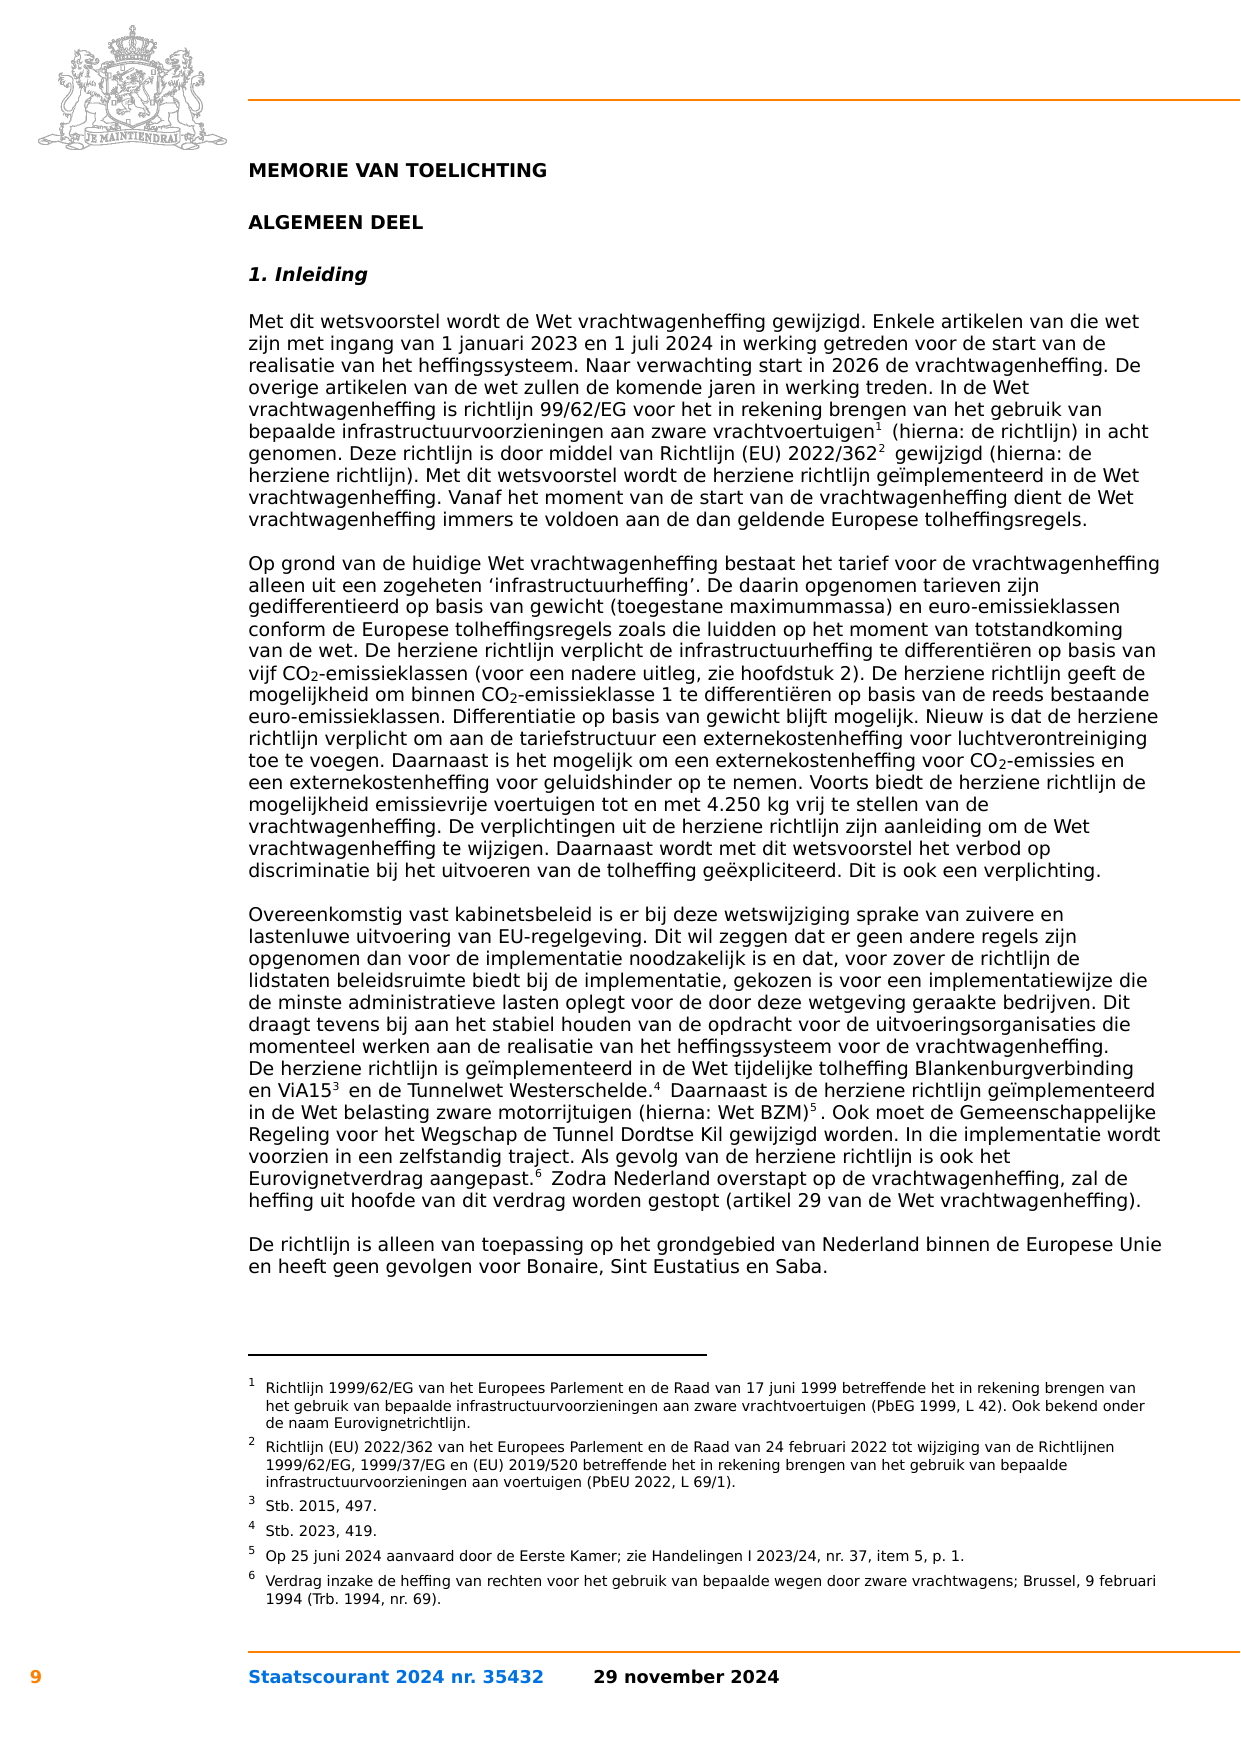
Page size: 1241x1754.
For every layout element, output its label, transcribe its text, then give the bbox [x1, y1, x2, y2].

text Richtlijn (EU) 2022/362 van het Europees Parlement en de Raad van 24 februari 2022 tot wijziging van de Richtlijnen 1999/62/EG, 1999/37/EG en (EU) 2019/520 betreffende het in rekening brengen van het gebruik van bepaalde infrastructuurvoorzieningen aan voertuigen (PbEU 2022, L 69/1). [248, 1435, 1163, 1491]
text Richtlijn 1999/62/EG van het Europees Parlement en de Raad van 17 juni 1999 betreffende het in rekening brengen van het gebruik van bepaalde infrastructuurvoorzieningen aan zware vrachtvoertuigen (PbEG 1999, L 42). Ook bekend onder de naam Eurovignetrichtlijn. [248, 1376, 1163, 1432]
text Overeenkomstig vast kabinetsbeleid is er bij deze wetswijziging sprake van zuivere en lastenluwe uitvoering van EU-regelgeving. Dit wil zeggen dat er geen andere regels zijn opgenomen dan voor de implementatie noodzakelijk is en dat, voor zover de richtlijn de lidstaten beleidsruimte biedt bij de implementatie, gekozen is voor een implementatiewijze die de minste administratieve lasten oplegt voor de door deze wetgeving geraakte bedrijven. Dit draagt tevens bij aan het stabiel houden van de opdracht voor de uitvoeringsorganisaties die momenteel werken aan de realisatie van het heffingssysteem voor de vrachtwagenheffing. [248, 904, 1163, 1058]
text Op grond van de huidige Wet vrachtwagenheffing bestaat het tarief voor de vrachtwagenheffing alleen uit een zogeheten ‘infrastructuurheffing’. De daarin opgenomen tarieven zijn gedifferentieerd op basis van gewicht (toegestane maximummassa) en euro-emissieklassen conform de Europese tolheffingsregels zoals die luidden op het moment van totstandkoming van de wet. De herziene richtlijn verplicht de infrastructuurheffing te differentiëren op basis van vijf CO2-emissieklassen (voor een nadere uitleg, zie hoofdstuk 2). De herziene richtlijn geeft de mogelijkheid om binnen CO2-emissieklasse 1 te differentiëren op basis van de reeds bestaande euro-emissieklassen. Differentiatie op basis van gewicht blijft mogelijk. Nieuw is dat de herziene richtlijn verplicht om aan de tariefstructuur een externekostenheffing voor luchtverontreiniging toe te voegen. Daarnaast is het mogelijk om een externekostenheffing voor CO2-emissies en een externekostenheffing voor geluidshinder op te nemen. Voorts biedt de herziene richtlijn de mogelijkheid emissievrije voertuigen tot en met 4.250 kg vrij te stellen van de vrachtwagenheffing. De verplichtingen uit de herziene richtlijn zijn aanleiding om de Wet vrachtwagenheffing te wijzigen. Daarnaast wordt met dit wetsvoorstel het verbod op discriminatie bij het uitvoeren van de tolheffing geëxpliciteerd. Dit is ook een verplichting. [248, 552, 1163, 882]
text De herziene richtlijn is geïmplementeerd in de Wet tijdelijke tolheffing Blankenburgverbinding en ViA15 en de Tunnelwet Westerschelde. Daarnaast is de herziene richtlijn geïmplementeerd in de Wet belasting zware motorrijtuigen (hierna: Wet BZM). Ook moet de Gemeenschappelijke Regeling voor het Wegschap de Tunnel Dordtse Kil gewijzigd worden. In die implementatie wordt voorzien in een zelfstandig traject. Als gevolg van de herziene richtlijn is ook het Eurovignetverdrag aangepast. Zodra Nederland overstapt op de vrachtwagenheffing, zal de heffing uit hoofde van dit verdrag worden gestopt (artikel 29 van de Wet vrachtwagenheffing). [248, 1058, 1163, 1212]
text Stb. 2015, 497. [248, 1494, 1163, 1516]
picture [38, 25, 227, 150]
subtitle 1. Inleiding [248, 264, 1163, 286]
text Op 25 juni 2024 aanvaard door de Eerste Kamer; zie Handelingen I 2023/24, nr. 37, item 5, p. 1. [248, 1544, 1163, 1566]
text Met dit wetsvoorstel wordt de Wet vrachtwagenheffing gewijzigd. Enkele artikelen van die wet zijn met ingang van 1 januari 2023 en 1 juli 2024 in werking getreden voor de start van de realisatie van het heffingssysteem. Naar verwachting start in 2026 de vrachtwagenheffing. De overige artikelen van de wet zullen de komende jaren in werking treden. In de Wet vrachtwagenheffing is richtlijn 99/62/EG voor het in rekening brengen van het gebruik van bepaalde infrastructuurvoorzieningen aan zware vrachtvoertuigen (hierna: de richtlijn) in acht genomen. Deze richtlijn is door middel van Richtlijn (EU) 2022/362 gewijzigd (hierna: de herziene richtlijn). Met dit wetsvoorstel wordt de herziene richtlijn geïmplementeerd in de Wet vrachtwagenheffing. Vanaf het moment van de start van de vrachtwagenheffing dient de Wet vrachtwagenheffing immers te voldoen aan de dan geldende Europese tolheffingsregels. [248, 311, 1163, 531]
text De richtlijn is alleen van toepassing op het grondgebied van Nederland binnen de Europese Unie en heeft geen gevolgen voor Bonaire, Sint Eustatius en Saba. [248, 1234, 1163, 1278]
text Stb. 2023, 419. [248, 1519, 1163, 1541]
subtitle MEMORIE VAN TOELICHTING [248, 160, 1163, 182]
text Verdrag inzake de heffing van rechten voor het gebruik van bepaalde wegen door zware vrachtwagens; Brussel, 9 februari 1994 (Trb. 1994, nr. 69). [248, 1569, 1163, 1608]
subtitle ALGEMEEN DEEL [248, 212, 1163, 234]
